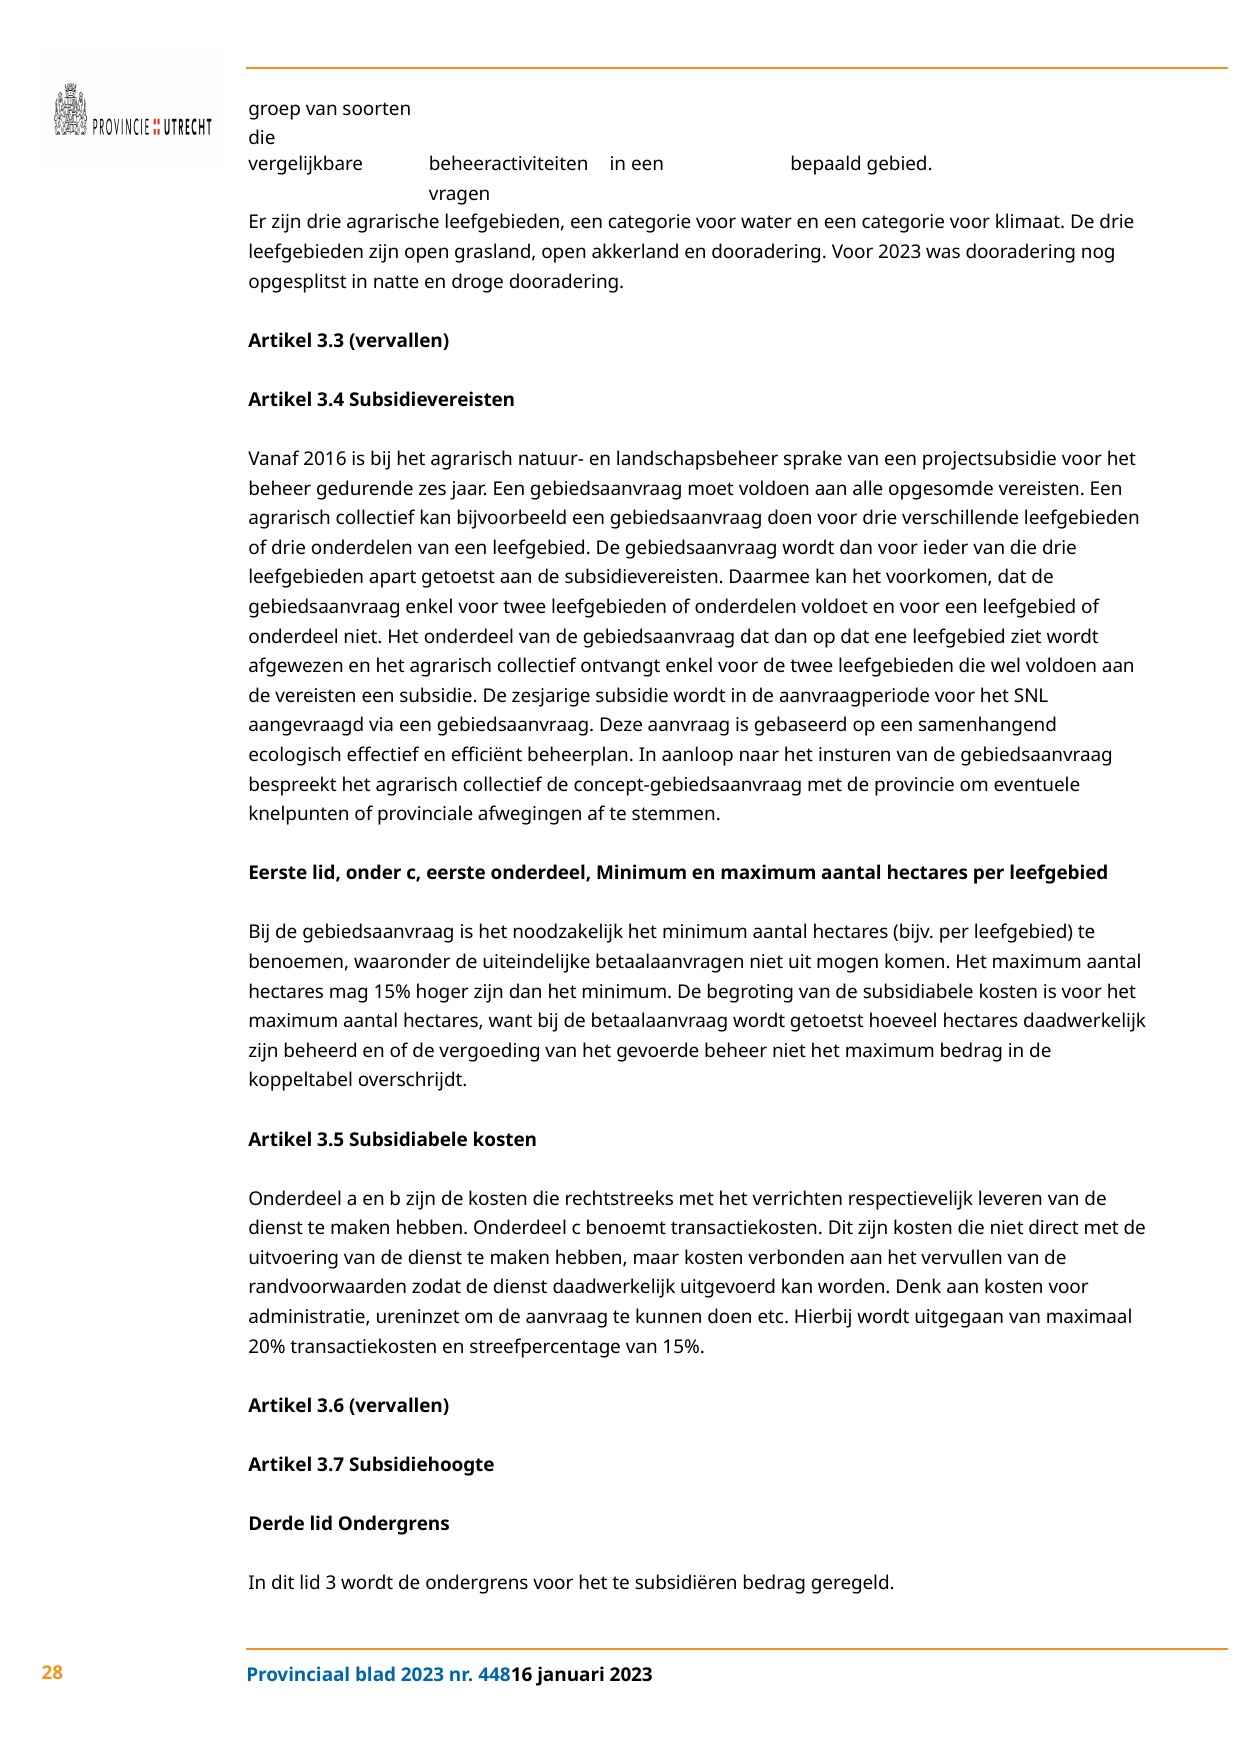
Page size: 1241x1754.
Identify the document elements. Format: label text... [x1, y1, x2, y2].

table_cell beheeractiviteiten vragen [429, 150, 609, 205]
text Artikel 3.3 (vervallen) [248, 327, 1152, 353]
table_cell [971, 150, 1152, 205]
text Vanaf 2016 is bij het agrarisch natuur- en landschapsbeheer sprake van een projectsubsidie voor het beheer gedurende zes jaar. Een gebiedsaanvraag moet voldoen aan alle opgesomde vereisten. Een agrarisch collectief kan bijvoorbeeld een gebiedsaanvraag doen voor drie verschillende leefgebieden of drie onderdelen van een leefgebied. De gebiedsaanvraag wordt dan voor ieder van die drie leefgebieden apart getoetst aan de subsidievereisten. Daarmee kan het voorkomen, dat de gebiedsaanvraag enkel voor twee leefgebieden of onderdelen voldoet en voor een leefgebied of onderdeel niet. Het onderdeel van de gebiedsaanvraag dat dan op dat ene leefgebied ziet wordt afgewezen en het agrarisch collectief ontvangt enkel voor de twee leefgebieden die wel voldoen aan de vereisten een subsidie. De zesjarige subsidie wordt in de aanvraagperiode voor het SNL aangevraagd via een gebiedsaanvraag. Deze aanvraag is gebaseerd op een samenhangend ecologisch effectief en efficiënt beheerplan. In aanloop naar het insturen van de gebiedsaanvraag bespreekt het agrarisch collectief de concept-gebiedsaanvraag met de provincie om eventuele knelpunten of provinciale afwegingen af te stemmen. [248, 445, 1152, 826]
text Er zijn drie agrarische leefgebieden, een categorie voor water en een categorie voor klimaat. De drie leefgebieden zijn open grasland, open akkerland en dooradering. Voor 2023 was dooradering nog opgesplitst in natte en droge dooradering. [248, 209, 1152, 293]
table_cell [609, 95, 790, 150]
text Bij de gebiedsaanvraag is het noodzakelijk het minimum aantal hectares (bijv. per leefgebied) te benoemen, waaronder de uiteindelijke betaalaanvragen niet uit mogen komen. Het maximum aantal hectares mag 15% hoger zijn dan het minimum. De begroting van de subsidiabele kosten is voor het maximum aantal hectares, want bij de betaalaanvraag wordt getoetst hoeveel hectares daadwerkelijk zijn beheerd en of de vergoeding van het gevoerde beheer niet het maximum bedrag in de koppeltabel overschrijdt. [248, 919, 1152, 1092]
picture [41, 47, 231, 172]
table_cell in een [609, 150, 790, 205]
text Artikel 3.7 Subsidiehoogte [248, 1451, 1152, 1477]
text Artikel 3.4 Subsidievereisten [248, 386, 1152, 412]
text Artikel 3.6 (vervallen) [248, 1392, 1152, 1418]
table_cell bepaald gebied. [790, 150, 971, 205]
table_cell vergelijkbare [248, 150, 429, 205]
table_cell [429, 95, 609, 150]
table_cell [790, 95, 971, 150]
table_cell groep van soorten die [248, 95, 429, 150]
text In dit lid 3 wordt de ondergrens voor het te subsidiëren bedrag geregeld. [248, 1569, 1152, 1595]
table_cell [971, 95, 1152, 150]
text Eerste lid, onder c, eerste onderdeel, Minimum en maximum aantal hectares per leefgebied [248, 859, 1152, 885]
text Artikel 3.5 Subsidiabele kosten [248, 1126, 1152, 1151]
text Derde lid Ondergrens [248, 1510, 1152, 1536]
text Onderdeel a en b zijn de kosten die rechtstreeks met het verrichten respectievelijk leveren van de dienst te maken hebben. Onderdeel c benoemt transactiekosten. Dit zijn kosten die niet direct met de uitvoering van de dienst te maken hebben, maar kosten verbonden aan het vervullen van de randvoorwaarden zodat de dienst daadwerkelijk uitgevoerd kan worden. Denk aan kosten voor administratie, ureninzet om de aanvraag te kunnen doen etc. Hierbij wordt uitgegaan van maximaal 20% transactiekosten en streefpercentage van 15%. [248, 1185, 1152, 1358]
